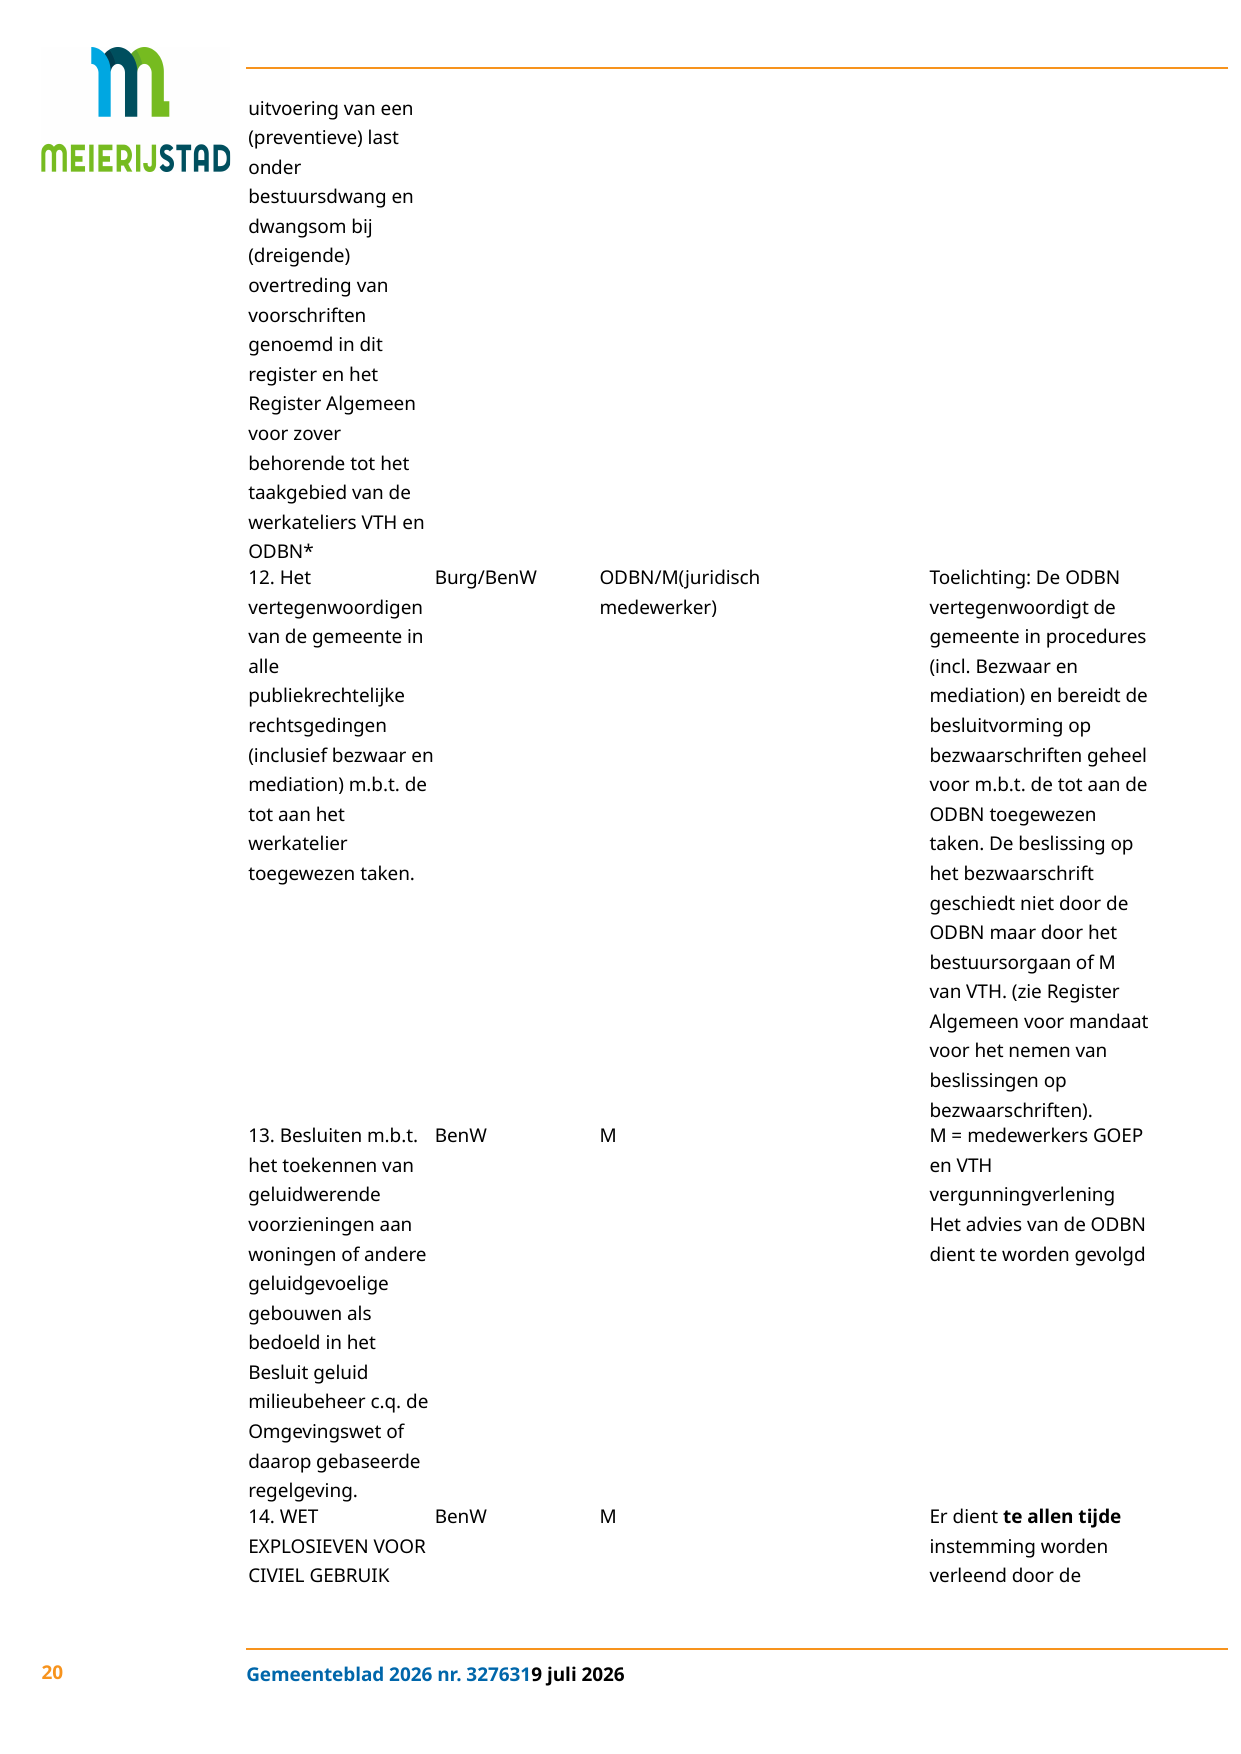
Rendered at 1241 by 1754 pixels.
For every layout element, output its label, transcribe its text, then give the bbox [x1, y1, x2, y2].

table_cell [435, 95, 599, 564]
table_cell M [599, 1123, 764, 1503]
table_cell Burg/BenW [435, 564, 599, 1122]
table_cell 13. Besluiten m.b.t. het toekennen van geluidwerende voorzieningen aan woningen of andere geluidgevoelige gebouwen als bedoeld in het Besluit geluid milieubeheer c.q. de Omgevingswet of daarop gebaseerde regelgeving. [248, 1123, 434, 1503]
table_cell M [599, 1503, 764, 1588]
table_cell Er dient te allen tijde instemming worden verleend door de [929, 1503, 1152, 1588]
table_cell [929, 95, 1152, 564]
table_cell [764, 95, 929, 564]
table_cell BenW [435, 1123, 599, 1503]
picture [41, 47, 231, 172]
table_cell Toelichting: De ODBN vertegenwoordigt de gemeente in procedures (incl. Bezwaar en mediation) en bereidt de besluitvorming op bezwaarschriften geheel voor m.b.t. de tot aan de ODBN toegewezen taken. De beslissing op het bezwaarschrift geschiedt niet door de ODBN maar door het bestuursorgaan of M van VTH. (zie Register Algemeen voor mandaat voor het nemen van beslissingen op bezwaarschriften). [929, 564, 1152, 1122]
table_cell [764, 1123, 929, 1503]
table_cell [764, 564, 929, 1122]
table_cell M = medewerkers GOEP en VTH vergunningverlening Het advies van de ODBN dient te worden gevolgd [929, 1123, 1152, 1503]
table_cell [599, 95, 764, 564]
table_cell [764, 1503, 929, 1588]
table_cell ODBN/M(juridisch medewerker) [599, 564, 764, 1122]
table_cell 12. Het vertegenwoordigen van de gemeente in alle publiekrechtelijke rechtsgedingen (inclusief bezwaar en mediation) m.b.t. de tot aan het werkatelier toegewezen taken. [248, 564, 434, 1122]
table_cell uitvoering van een (preventieve) last onder bestuursdwang en dwangsom bij (dreigende) overtreding van voorschriften genoemd in dit register en het Register Algemeen voor zover behorende tot het taakgebied van de werkateliers VTH en ODBN* [248, 95, 434, 564]
table_cell BenW [435, 1503, 599, 1588]
table_cell 14. WET EXPLOSIEVEN VOOR CIVIEL GEBRUIK [248, 1503, 434, 1588]
